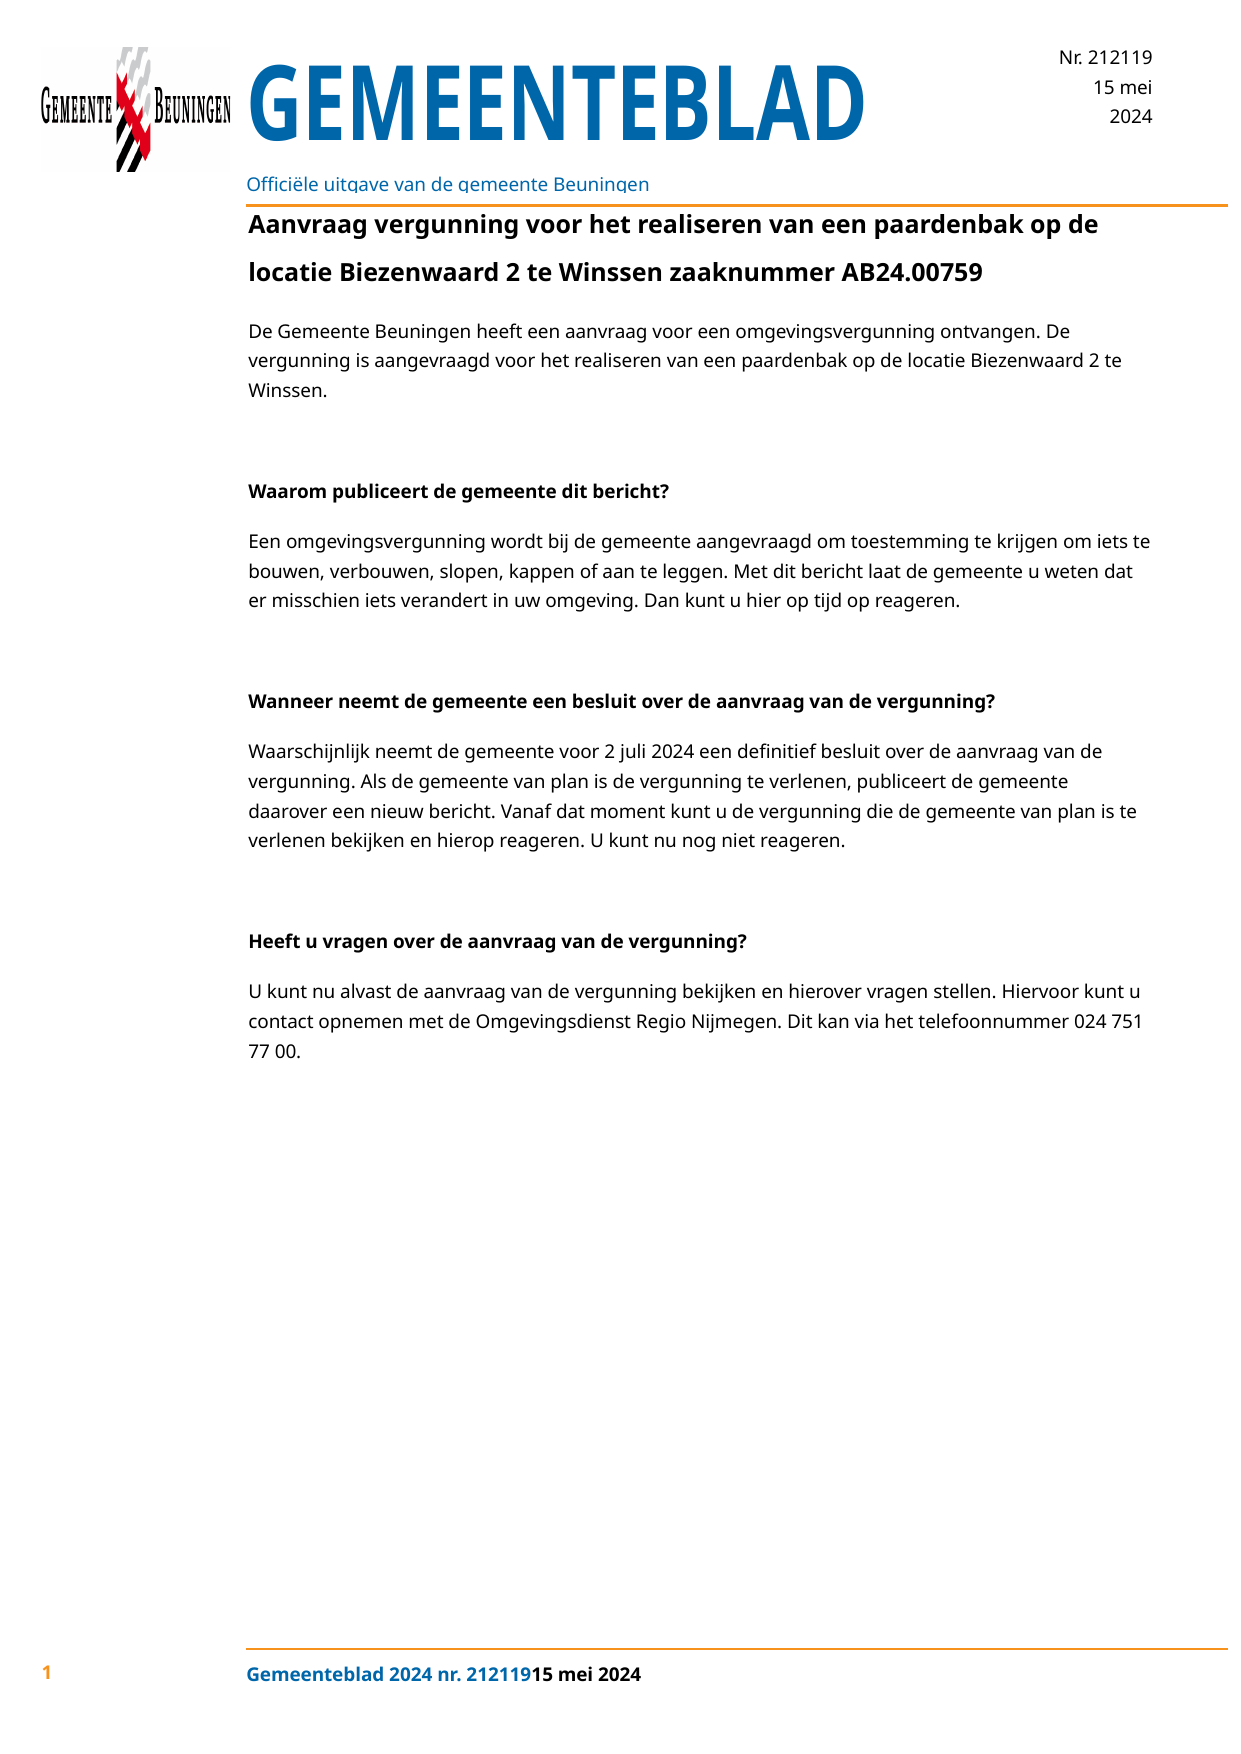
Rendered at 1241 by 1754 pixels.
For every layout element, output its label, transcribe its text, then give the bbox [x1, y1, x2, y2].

picture [41, 47, 231, 172]
text Heeft u vragen over de aanvraag van de vergunning? [248, 928, 1152, 954]
text Waarom publiceert de gemeente dit bericht? [248, 478, 1152, 504]
text De Gemeente Beuningen heeft een aanvraag voor een omgevingsvergunning ontvangen. De vergunning is aangevraagd voor het realiseren van een paardenbak op de locatie Biezenwaard 2 te Winssen. [248, 318, 1152, 403]
text Een omgevingsvergunning wordt bij de gemeente aangevraagd om toestemming te krijgen om iets te bouwen, verbouwen, slopen, kappen of aan te leggen. Met dit bericht laat de gemeente u weten dat er misschien iets verandert in uw omgeving. Dan kunt u hier op tijd op reageren. [248, 528, 1152, 613]
text Wanneer neemt de gemeente een besluit over de aanvraag van de vergunning? [248, 688, 1152, 714]
text Aanvraag vergunning voor het realiseren van een paardenbak op de locatie Biezenwaard 2 te Winssen zaaknummer AB24.00759 [248, 207, 1152, 288]
text U kunt nu alvast de aanvraag van de vergunning bekijken en hierover vragen stellen. Hiervoor kunt u contact opnemen met de Omgevingsdienst Regio Nijmegen. Dit kan via het telefoonnummer 024 751 77 00. [248, 979, 1152, 1064]
text Waarschijnlijk neemt de gemeente voor 2 juli 2024 een definitief besluit over de aanvraag van de vergunning. Als de gemeente van plan is de vergunning te verlenen, publiceert de gemeente daarover een nieuw bericht. Vanaf dat moment kunt u de vergunning die de gemeente van plan is te verlenen bekijken en hierop reageren. U kunt nu nog niet reageren. [248, 739, 1152, 853]
